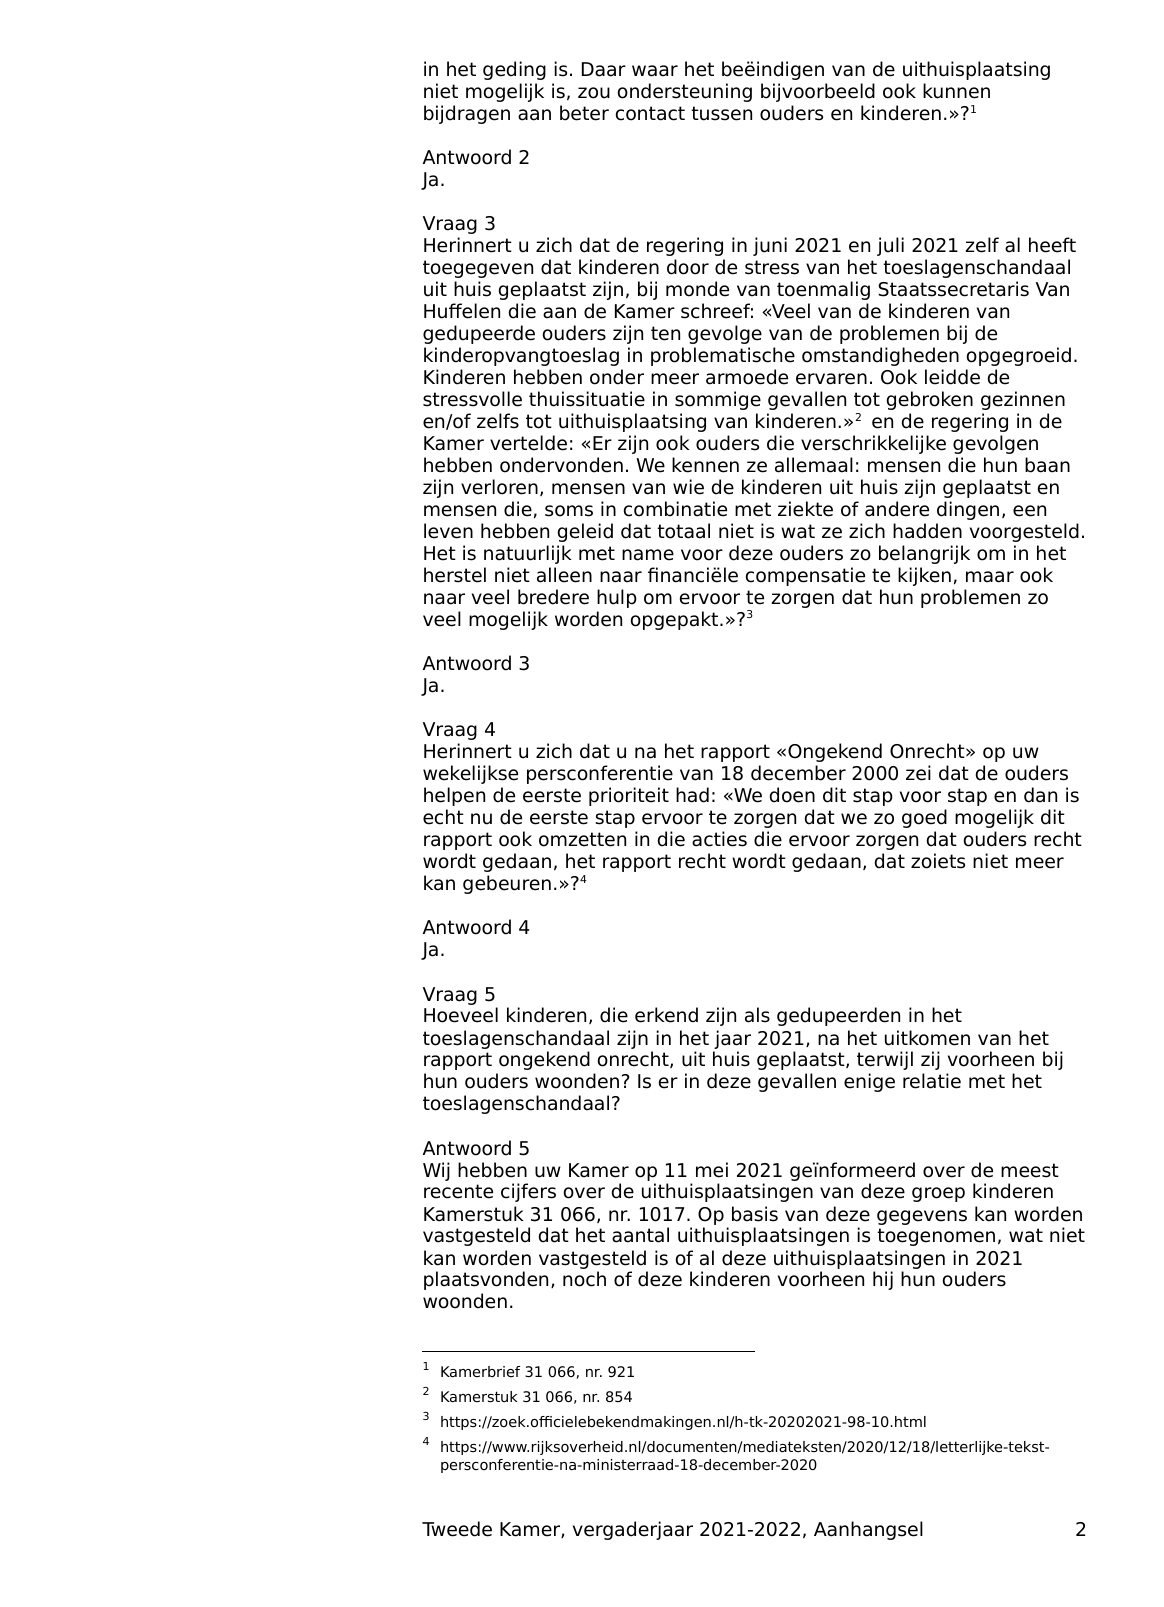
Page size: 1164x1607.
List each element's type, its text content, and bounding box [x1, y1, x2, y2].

text in het geding is. Daar waar het beëindigen van de uithuisplaatsing niet mogelijk is, zou ondersteuning bijvoorbeeld ook kunnen bijdragen aan beter contact tussen ouders en kinderen.»? [422, 59, 1087, 125]
text Kamerbrief 31 066, nr. 921 [422, 1360, 1087, 1382]
text Antwoord 4 [422, 917, 1087, 939]
text Kamerstuk 31 066, nr. 854 [422, 1385, 1087, 1407]
text Vraag 3 [422, 213, 1087, 235]
text Wij hebben uw Kamer op 11 mei 2021 geïnformeerd over de meest recente cijfers over de uithuisplaatsingen van deze groep kinderen Kamerstuk 31 066, nr. 1017. Op basis van deze gegevens kan worden vastgesteld dat het aantal uithuisplaatsingen is toegenomen, wat niet kan worden vastgesteld is of al deze uithuisplaatsingen in 2021 plaatsvonden, noch of deze kinderen voorheen hij hun ouders woonden. [422, 1159, 1087, 1313]
text https://zoek.officielebekendmakingen.nl/h-tk-20202021-98-10.html [422, 1410, 1087, 1432]
text Ja. [422, 939, 1087, 961]
text Vraag 5 [422, 983, 1087, 1005]
text Antwoord 2 [422, 147, 1087, 169]
text Antwoord 3 [422, 653, 1087, 675]
text Herinnert u zich dat u na het rapport «Ongekend Onrecht» op uw wekelijkse persconferentie van 18 december 2000 zei dat de ouders helpen de eerste prioriteit had: «We doen dit stap voor stap en dan is echt nu de eerste stap ervoor te zorgen dat we zo goed mogelijk dit rapport ook omzetten in die acties die ervoor zorgen dat ouders recht wordt gedaan, het rapport recht wordt gedaan, dat zoiets niet meer kan gebeuren.»? [422, 741, 1087, 895]
text https://www.rijksoverheid.nl/documenten/mediateksten/2020/12/18/letterlijke-tekst-persconferentie-na-ministerraad-18-december-2020 [422, 1435, 1087, 1474]
text Ja. [422, 675, 1087, 697]
text Ja. [422, 169, 1087, 191]
text Herinnert u zich dat de regering in juni 2021 en juli 2021 zelf al heeft toegegeven dat kinderen door de stress van het toeslagenschandaal uit huis geplaatst zijn, bij monde van toenmalig Staatssecretaris Van Huffelen die aan de Kamer schreef: «Veel van de kinderen van gedupeerde ouders zijn ten gevolge van de problemen bij de kinderopvangtoeslag in problematische omstandigheden opgegroeid. Kinderen hebben onder meer armoede ervaren. Ook leidde de stressvolle thuissituatie in sommige gevallen tot gebroken gezinnen en/of zelfs tot uithuisplaatsing van kinderen.» en de regering in de Kamer vertelde: «Er zijn ook ouders die verschrikkelijke gevolgen hebben ondervonden. We kennen ze allemaal: mensen die hun baan zijn verloren, mensen van wie de kinderen uit huis zijn geplaatst en mensen die, soms in combinatie met ziekte of andere dingen, een leven hebben geleid dat totaal niet is wat ze zich hadden voorgesteld. Het is natuurlijk met name voor deze ouders zo belangrijk om in het herstel niet alleen naar financiële compensatie te kijken, maar ook naar veel bredere hulp om ervoor te zorgen dat hun problemen zo veel mogelijk worden opgepakt.»? [422, 235, 1087, 631]
text Antwoord 5 [422, 1137, 1087, 1159]
text Hoeveel kinderen, die erkend zijn als gedupeerden in het toeslagenschandaal zijn in het jaar 2021, na het uitkomen van het rapport ongekend onrecht, uit huis geplaatst, terwijl zij voorheen bij hun ouders woonden? Is er in deze gevallen enige relatie met het toeslagenschandaal? [422, 1005, 1087, 1115]
text Vraag 4 [422, 719, 1087, 741]
